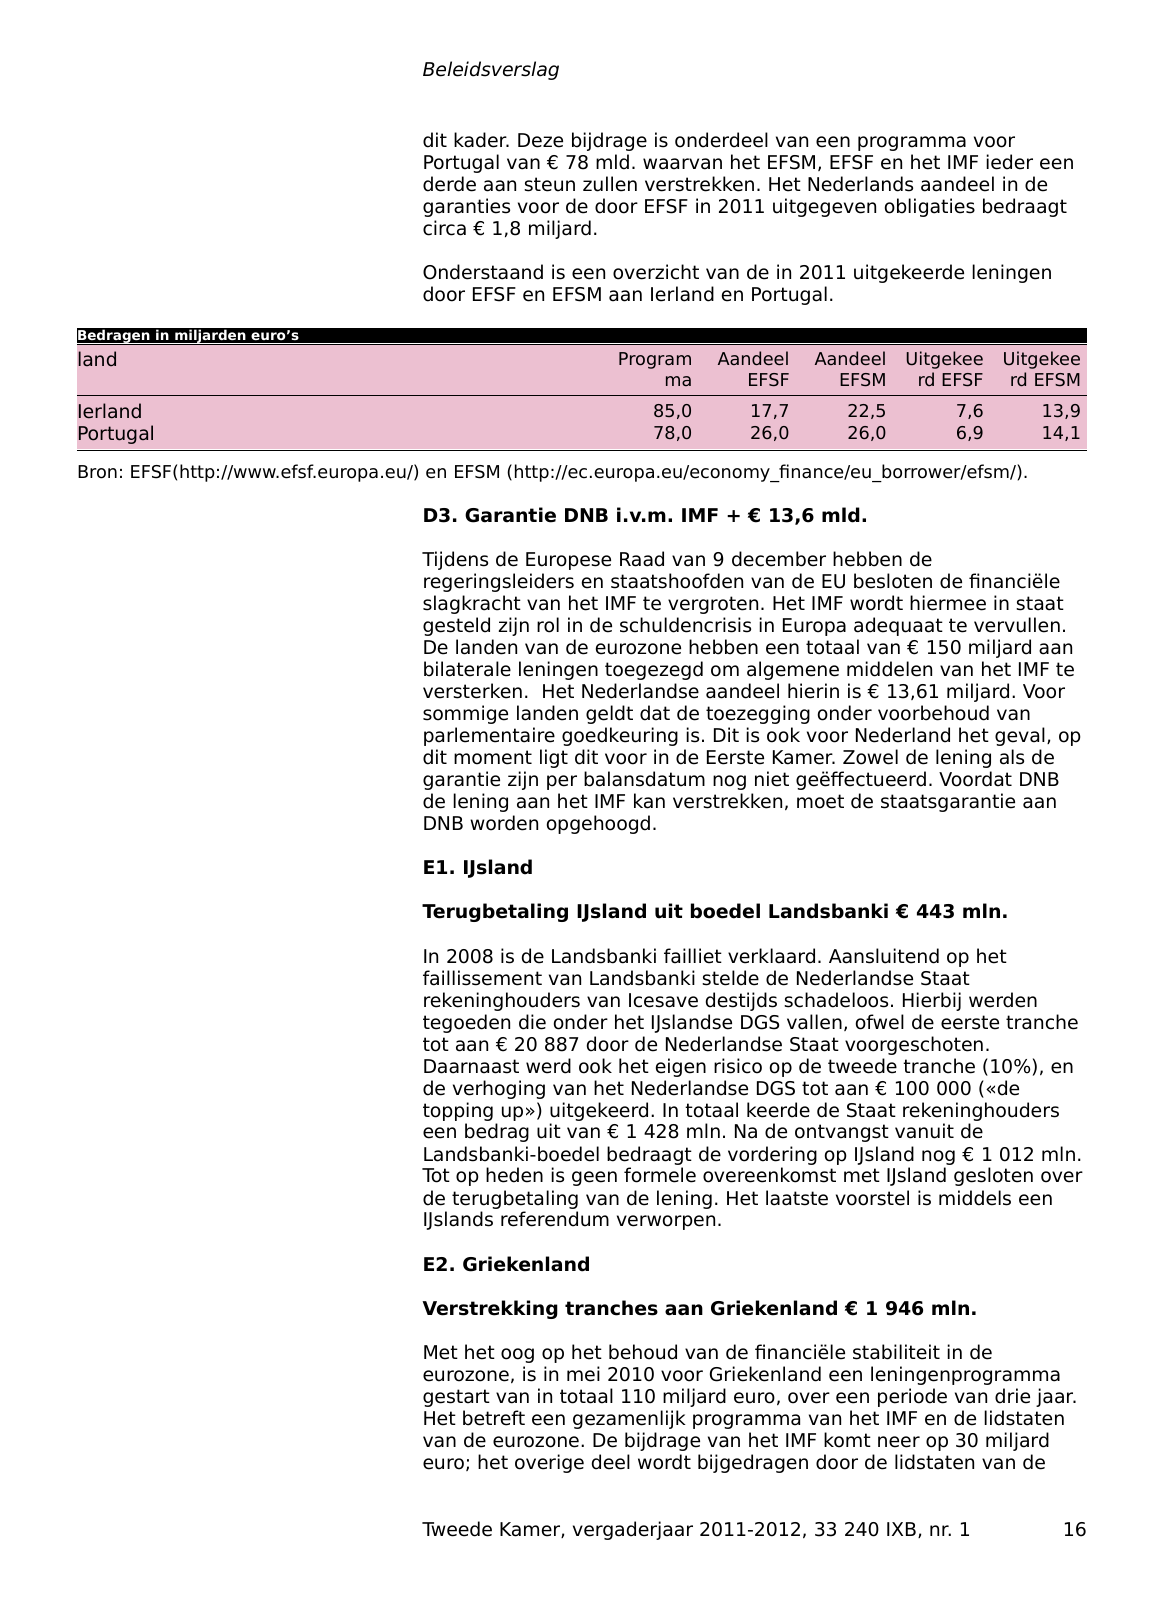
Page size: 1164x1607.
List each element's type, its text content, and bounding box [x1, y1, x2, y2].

text Met het oog op het behoud van de financiële stabiliteit in de eurozone, is in mei 2010 voor Griekenland een leningenprogramma gestart van in totaal 110 miljard euro, over een periode van drie jaar. Het betreft een gezamenlijk programma van het IMF en de lidstaten van de eurozone. De bijdrage van het IMF komt neer op 30 miljard euro; het overige deel wordt bijgedragen door de lidstaten van de [422, 1342, 1087, 1474]
text dit kader. Deze bijdrage is onderdeel van een programma voor Portugal van € 78 mld. waarvan het EFSM, EFSF en het IMF ieder een derde aan steun zullen verstrekken. Het Nederlands aandeel in de garanties voor de door EFSF in 2011 uitgegeven obligaties bedraagt circa € 1,8 miljard. [422, 130, 1087, 240]
text Tijdens de Europese Raad van 9 december hebben de regeringsleiders en staatshoofden van de EU besloten de financiële slagkracht van het IMF te vergroten. Het IMF wordt hiermee in staat gesteld zijn rol in de schuldencrisis in Europa adequaat te vervullen. De landen van de eurozone hebben een totaal van € 150 miljard aan bilaterale leningen toegezegd om algemene middelen van het IMF te versterken. Het Nederlandse aandeel hierin is € 13,61 miljard. Voor sommige landen geldt dat de toezegging onder voorbehoud van parlementaire goedkeuring is. Dit is ook voor Nederland het geval, op dit moment ligt dit voor in de Eerste Kamer. Zowel de lening als de garantie zijn per balansdatum nog niet geëffectueerd. Voordat DNB de lening aan het IMF kan verstrekken, moet de staatsgarantie aan DNB worden opgehoogd. [422, 549, 1087, 835]
table_cell 6,9 [893, 423, 989, 449]
table_cell land [77, 345, 601, 395]
table_header Bedragen in miljarden euro’s [77, 328, 1087, 343]
text In 2008 is de Landsbanki failliet verklaard. Aansluitend op het faillissement van Landsbanki stelde de Nederlandse Staat rekeninghouders van Icesave destijds schadeloos. Hierbij werden tegoeden die onder het IJslandse DGS vallen, ofwel de eerste tranche tot aan € 20 887 door de Nederlandse Staat voorgeschoten. Daarnaast werd ook het eigen risico op de tweede tranche (10%), en de verhoging van het Nederlandse DGS tot aan € 100 000 («de topping up») uitgekeerd. In totaal keerde de Staat rekeninghouders een bedrag uit van € 1 428 mln. Na de ontvangst vanuit de Landsbanki-boedel bedraagt de vordering op IJsland nog € 1 012 mln. Tot op heden is geen formele overeenkomst met IJsland gesloten over de terugbetaling van de lening. Het laatste voorstel is middels een IJslands referendum verworpen. [422, 946, 1087, 1231]
table_cell 13,9 [990, 396, 1087, 423]
table_cell 26,0 [698, 423, 795, 449]
table_cell 78,0 [601, 423, 698, 449]
table_cell 14,1 [990, 423, 1087, 449]
table_cell 17,7 [698, 396, 795, 423]
table_cell Programma [601, 345, 698, 395]
table_cell Aandeel EFSF [698, 345, 795, 395]
table_cell Uitgekeerd EFSF [893, 345, 989, 395]
table_cell 26,0 [795, 423, 892, 449]
subtitle Terugbetaling IJsland uit boedel Landsbanki € 443 mln. [422, 901, 1087, 923]
table_cell Ierland [77, 396, 601, 423]
table_cell 7,6 [893, 396, 989, 423]
table_cell Uitgekeerd EFSM [990, 345, 1087, 395]
text Onderstaand is een overzicht van de in 2011 uitgekeerde leningen door EFSF en EFSM aan Ierland en Portugal. [422, 262, 1087, 306]
table_cell 85,0 [601, 396, 698, 423]
table_cell Aandeel EFSM [795, 345, 892, 395]
subtitle E1. IJsland [422, 857, 1087, 879]
table_cell Portugal [77, 423, 601, 449]
table_cell Bron: EFSF(http://www.efsf.europa.eu/) en EFSM (http://ec.europa.eu/economy_finance/eu_borrower/efsm/). [77, 451, 1087, 483]
subtitle Verstrekking tranches aan Griekenland € 1 946 mln. [422, 1298, 1087, 1320]
table_cell 22,5 [795, 396, 892, 423]
subtitle E2. Griekenland [422, 1253, 1087, 1276]
subtitle D3. Garantie DNB i.v.m. IMF + € 13,6 mld. [422, 505, 1087, 527]
